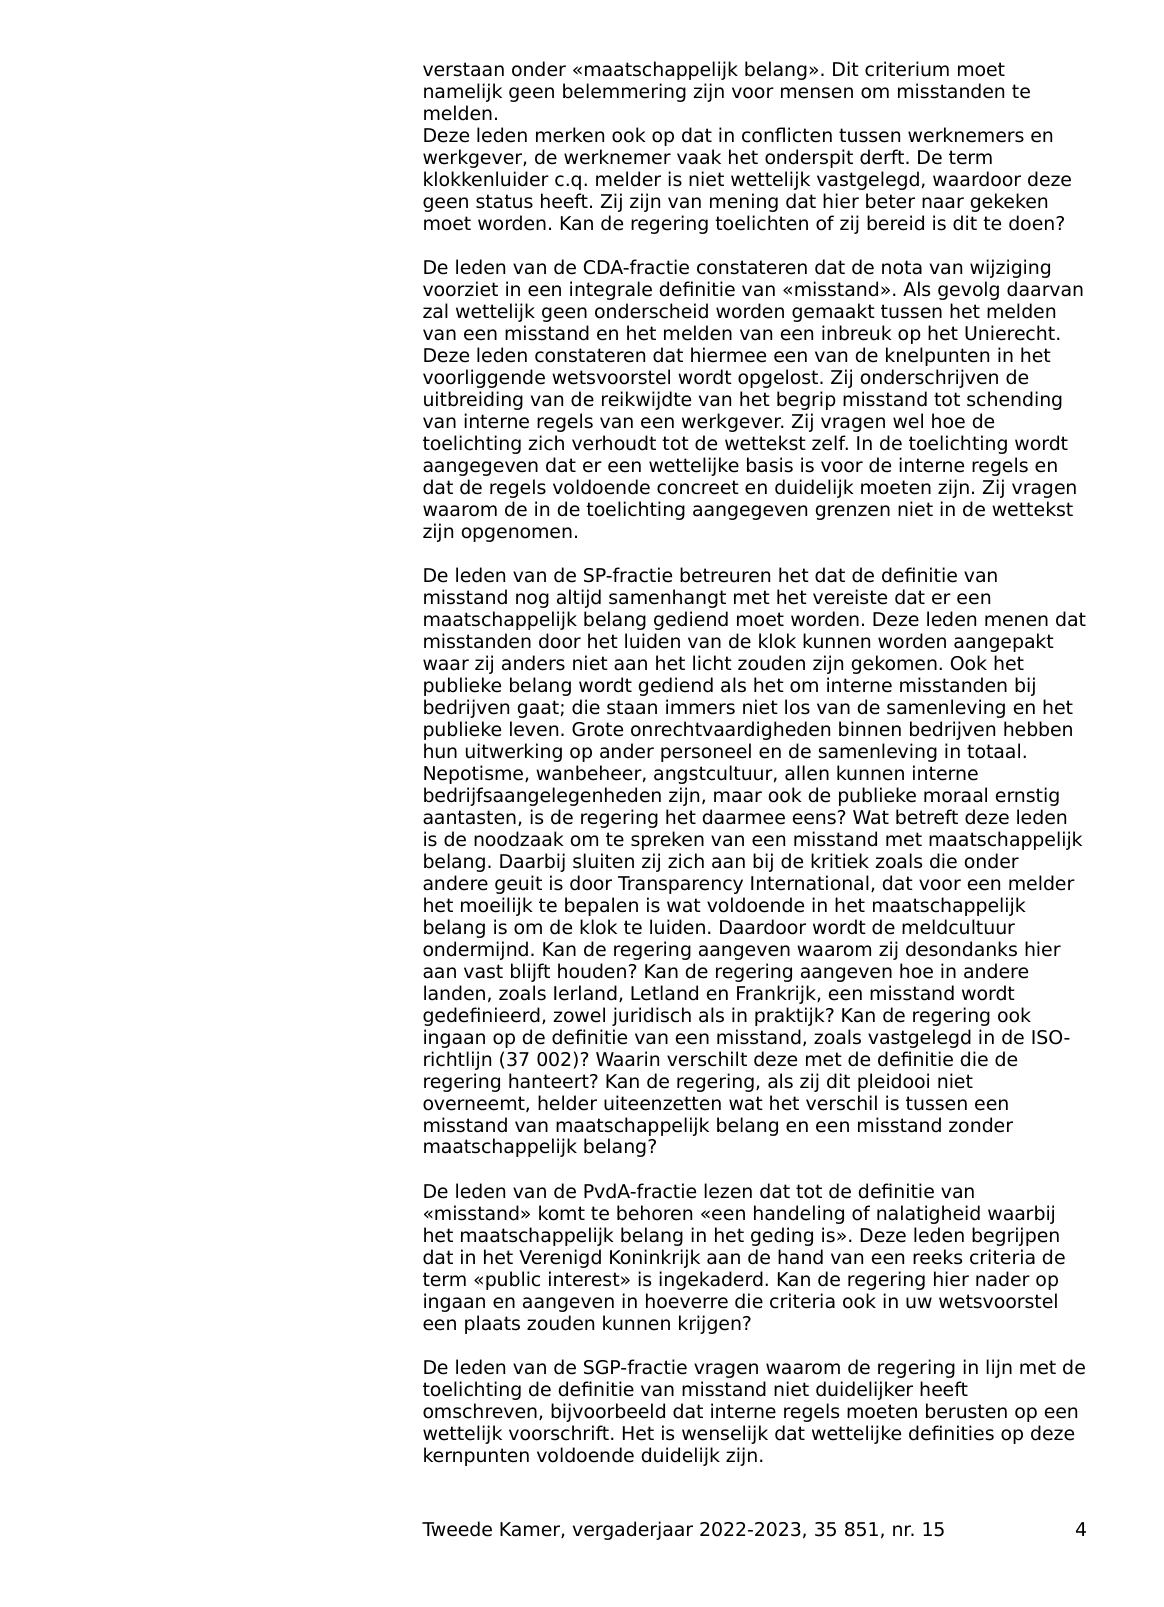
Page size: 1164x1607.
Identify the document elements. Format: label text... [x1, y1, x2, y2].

text De leden van de PvdA-fractie lezen dat tot de definitie van «misstand» komt te behoren «een handeling of nalatigheid waarbij het maatschappelijk belang in het geding is». Deze leden begrijpen dat in het Verenigd Koninkrijk aan de hand van een reeks criteria de term «public interest» is ingekaderd. Kan de regering hier nader op ingaan en aangeven in hoeverre die criteria ook in uw wetsvoorstel een plaats zouden kunnen krijgen? [422, 1181, 1087, 1334]
text verstaan onder «maatschappelijk belang». Dit criterium moet namelijk geen belemmering zijn voor mensen om misstanden te melden. [422, 59, 1087, 125]
text De leden van de CDA-fractie constateren dat de nota van wijziging voorziet in een integrale definitie van «misstand». Als gevolg daarvan zal wettelijk geen onderscheid worden gemaakt tussen het melden van een misstand en het melden van een inbreuk op het Unierecht. Deze leden constateren dat hiermee een van de knelpunten in het voorliggende wetsvoorstel wordt opgelost. Zij onderschrijven de uitbreiding van de reikwijdte van het begrip misstand tot schending van interne regels van een werkgever. Zij vragen wel hoe de toelichting zich verhoudt tot de wettekst zelf. In de toelichting wordt aangegeven dat er een wettelijke basis is voor de interne regels en dat de regels voldoende concreet en duidelijk moeten zijn. Zij vragen waarom de in de toelichting aangegeven grenzen niet in de wettekst zijn opgenomen. [422, 257, 1087, 543]
text De leden van de SP-fractie betreuren het dat de definitie van misstand nog altijd samenhangt met het vereiste dat er een maatschappelijk belang gediend moet worden. Deze leden menen dat misstanden door het luiden van de klok kunnen worden aangepakt waar zij anders niet aan het licht zouden zijn gekomen. Ook het publieke belang wordt gediend als het om interne misstanden bij bedrijven gaat; die staan immers niet los van de samenleving en het publieke leven. Grote onrechtvaardigheden binnen bedrijven hebben hun uitwerking op ander personeel en de samenleving in totaal. Nepotisme, wanbeheer, angstcultuur, allen kunnen interne bedrijfsaangelegenheden zijn, maar ook de publieke moraal ernstig aantasten, is de regering het daarmee eens? Wat betreft deze leden is de noodzaak om te spreken van een misstand met maatschappelijk belang. Daarbij sluiten zij zich aan bij de kritiek zoals die onder andere geuit is door Transparency International, dat voor een melder het moeilijk te bepalen is wat voldoende in het maatschappelijk belang is om de klok te luiden. Daardoor wordt de meldcultuur ondermijnd. Kan de regering aangeven waarom zij desondanks hier aan vast blijft houden? Kan de regering aangeven hoe in andere landen, zoals Ierland, Letland en Frankrijk, een misstand wordt gedefinieerd, zowel juridisch als in praktijk? Kan de regering ook ingaan op de definitie van een misstand, zoals vastgelegd in de ISO-richtlijn (37 002)? Waarin verschilt deze met de definitie die de regering hanteert? Kan de regering, als zij dit pleidooi niet overneemt, helder uiteenzetten wat het verschil is tussen een misstand van maatschappelijk belang en een misstand zonder maatschappelijk belang? [422, 565, 1087, 1158]
text Deze leden merken ook op dat in conflicten tussen werknemers en werkgever, de werknemer vaak het onderspit derft. De term klokkenluider c.q. melder is niet wettelijk vastgelegd, waardoor deze geen status heeft. Zij zijn van mening dat hier beter naar gekeken moet worden. Kan de regering toelichten of zij bereid is dit te doen? [422, 125, 1087, 235]
text De leden van de SGP-fractie vragen waarom de regering in lijn met de toelichting de definitie van misstand niet duidelijker heeft omschreven, bijvoorbeeld dat interne regels moeten berusten op een wettelijk voorschrift. Het is wenselijk dat wettelijke definities op deze kernpunten voldoende duidelijk zijn. [422, 1357, 1087, 1467]
